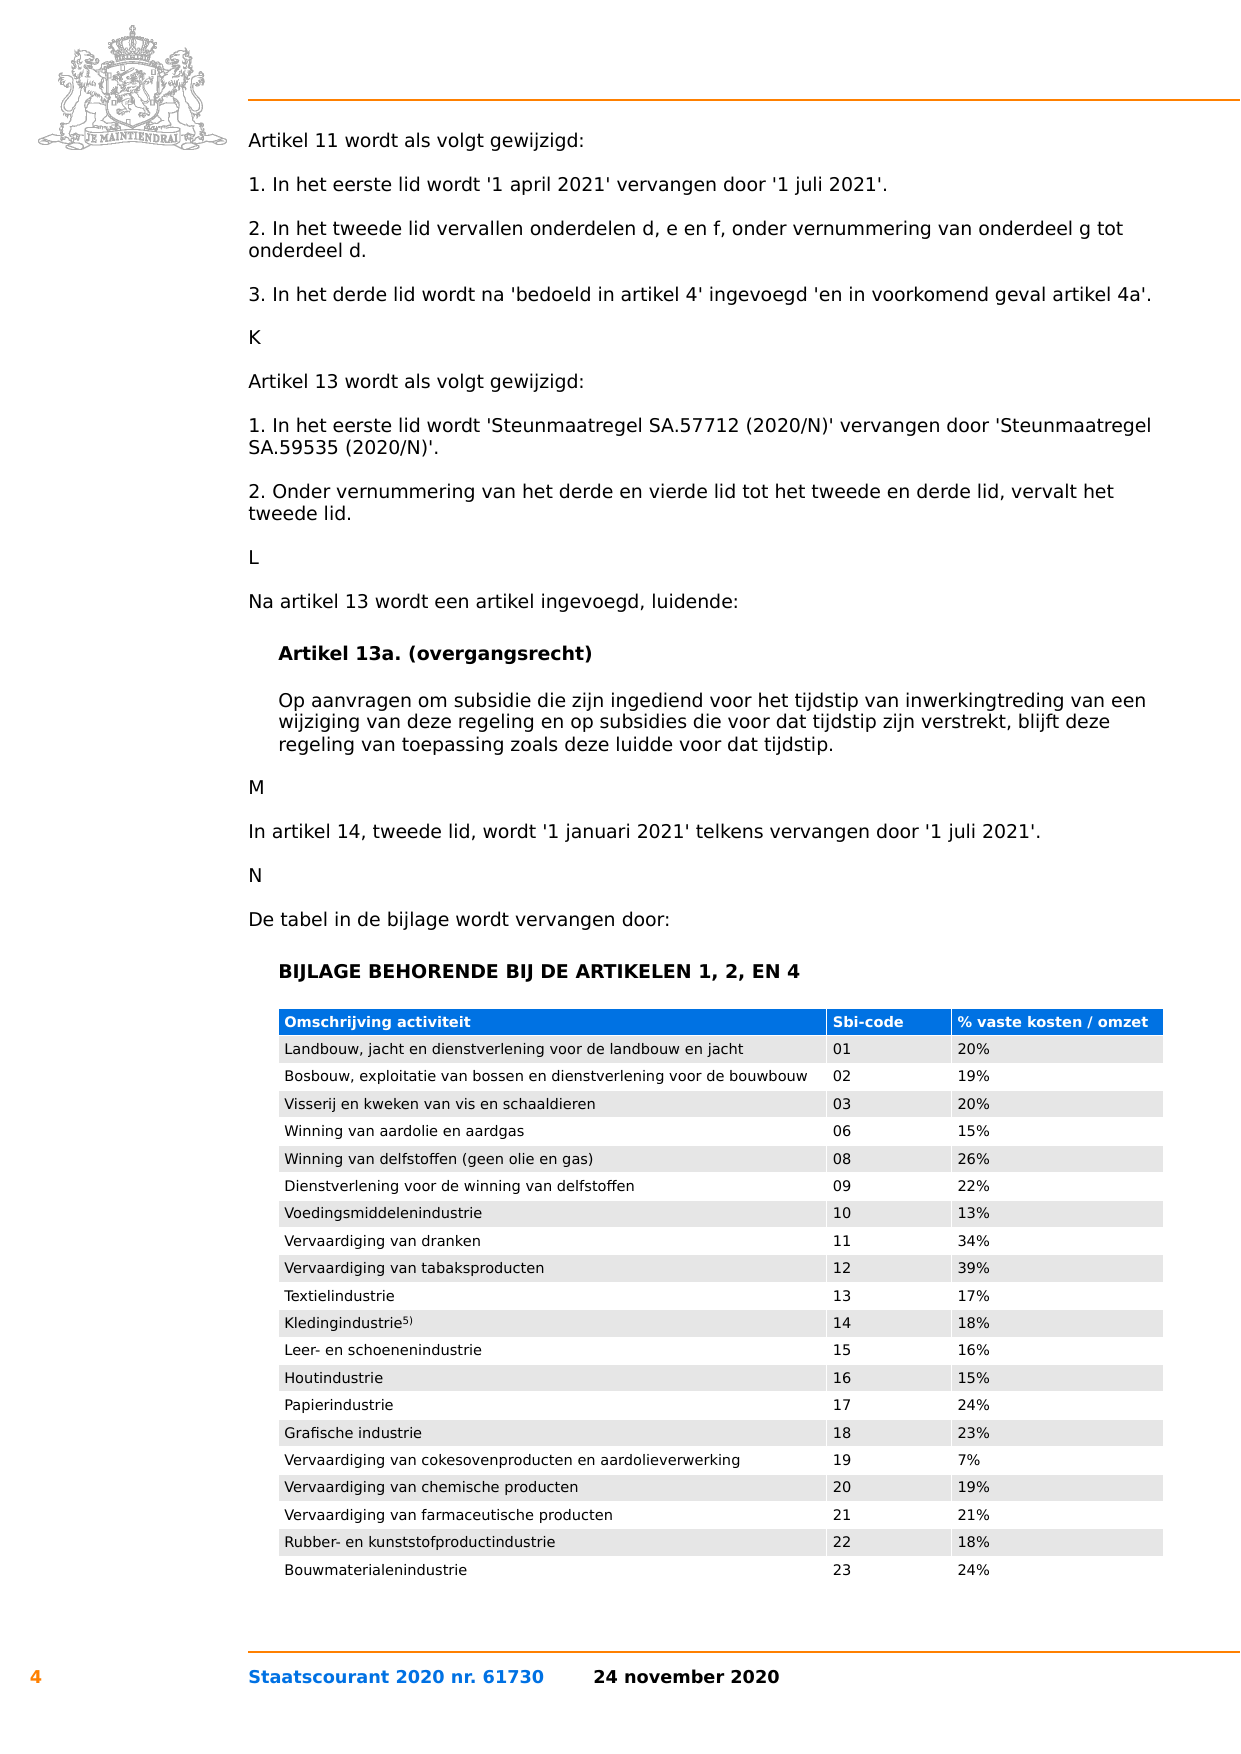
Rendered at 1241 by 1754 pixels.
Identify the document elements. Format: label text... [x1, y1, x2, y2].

table_cell Bouwmaterialenindustrie [279, 1557, 826, 1583]
table_header Omschrijving activiteit [279, 1009, 826, 1035]
table_cell 24% [952, 1557, 1163, 1583]
table_cell 14 [827, 1310, 951, 1337]
table_cell 03 [827, 1091, 951, 1117]
table_cell 23% [952, 1420, 1163, 1446]
table_cell 34% [952, 1228, 1163, 1254]
table_cell 06 [827, 1119, 951, 1145]
table_cell 13 [827, 1283, 951, 1309]
table_cell 18% [952, 1529, 1163, 1556]
table_cell Grafische industrie [279, 1420, 826, 1446]
table_cell 17% [952, 1283, 1163, 1309]
table_cell 10 [827, 1201, 951, 1227]
table_cell 11 [827, 1228, 951, 1254]
table_cell Visserij en kweken van vis en schaaldieren [279, 1091, 826, 1117]
table_cell 26% [952, 1146, 1163, 1172]
text In artikel 14, tweede lid, wordt '1 januari 2021' telkens vervangen door '1 juli 2021'. [248, 821, 1163, 843]
table_cell Rubber- en kunststofproductindustrie [279, 1529, 826, 1556]
table_cell 22 [827, 1529, 951, 1556]
table_cell 09 [827, 1173, 951, 1199]
text L [248, 547, 1163, 569]
table_cell Houtindustrie [279, 1365, 826, 1391]
table_cell 13% [952, 1201, 1163, 1227]
text M [248, 777, 1163, 799]
text 3. In het derde lid wordt na 'bedoeld in artikel 4' ingevoegd 'en in voorkomend geval artikel 4a'. [248, 283, 1163, 305]
table_cell 19% [952, 1475, 1163, 1501]
table_cell 23 [827, 1557, 951, 1583]
table_cell Winning van aardolie en aardgas [279, 1119, 826, 1145]
table_cell 18% [952, 1310, 1163, 1337]
table_cell Vervaardiging van tabaksproducten [279, 1255, 826, 1282]
table_cell 12 [827, 1255, 951, 1282]
table_cell Papierindustrie [279, 1393, 826, 1419]
table_cell 20% [952, 1036, 1163, 1063]
table_cell Bosbouw, exploitatie van bossen en dienstverlening voor de bouwbouw [279, 1064, 826, 1090]
table_cell Kledingindustrie5) [279, 1310, 826, 1337]
table_cell Landbouw, jacht en dienstverlening voor de landbouw en jacht [279, 1036, 826, 1063]
text De tabel in de bijlage wordt vervangen door: [248, 909, 1163, 931]
text K [248, 327, 1163, 349]
table_cell 7% [952, 1447, 1163, 1473]
subtitle BIJLAGE BEHORENDE BIJ DE ARTIKELEN 1, 2, EN 4 [278, 961, 1163, 983]
table_cell Voedingsmiddelenindustrie [279, 1201, 826, 1227]
table_cell 22% [952, 1173, 1163, 1199]
table_cell 17 [827, 1393, 951, 1419]
table_cell 08 [827, 1146, 951, 1172]
table_header Sbi-code [827, 1009, 951, 1035]
table_cell 15% [952, 1365, 1163, 1391]
table_cell 16% [952, 1338, 1163, 1364]
table_cell 20% [952, 1091, 1163, 1117]
table_cell 24% [952, 1393, 1163, 1419]
table_cell 18 [827, 1420, 951, 1446]
text Na artikel 13 wordt een artikel ingevoegd, luidende: [248, 591, 1163, 612]
text Artikel 13 wordt als volgt gewijzigd: [248, 371, 1163, 393]
table_cell 15 [827, 1338, 951, 1364]
table_cell 02 [827, 1064, 951, 1090]
table_cell Vervaardiging van dranken [279, 1228, 826, 1254]
table_cell Vervaardiging van farmaceutische producten [279, 1502, 826, 1528]
table_cell 16 [827, 1365, 951, 1391]
table_cell 15% [952, 1119, 1163, 1145]
table_cell Winning van delfstoffen (geen olie en gas) [279, 1146, 826, 1172]
text N [248, 865, 1163, 887]
text 1. In het eerste lid wordt '1 april 2021' vervangen door '1 juli 2021'. [248, 174, 1163, 196]
table_cell 21% [952, 1502, 1163, 1528]
table_cell 19% [952, 1064, 1163, 1090]
picture [38, 25, 227, 150]
table_cell Dienstverlening voor de winning van delfstoffen [279, 1173, 826, 1199]
table_header % vaste kosten / omzet [952, 1009, 1163, 1035]
table_cell Vervaardiging van chemische producten [279, 1475, 826, 1501]
subtitle Artikel 13a. (overgangsrecht) [278, 642, 1163, 664]
text Artikel 11 wordt als volgt gewijzigd: [248, 130, 1163, 152]
table_cell Textielindustrie [279, 1283, 826, 1309]
text 2. Onder vernummering van het derde en vierde lid tot het tweede en derde lid, vervalt het tweede lid. [248, 481, 1163, 525]
text 2. In het tweede lid vervallen onderdelen d, e en f, onder vernummering van onderdeel g tot onderdeel d. [248, 218, 1163, 262]
text 1. In het eerste lid wordt 'Steunmaatregel SA.57712 (2020/N)' vervangen door 'Steunmaatregel SA.59535 (2020/N)'. [248, 415, 1163, 459]
table_cell 01 [827, 1036, 951, 1063]
table_cell Vervaardiging van cokesovenproducten en aardolieverwerking [279, 1447, 826, 1473]
table_cell Leer- en schoenenindustrie [279, 1338, 826, 1364]
table_cell 20 [827, 1475, 951, 1501]
table_cell 21 [827, 1502, 951, 1528]
table_cell 39% [952, 1255, 1163, 1282]
text Op aanvragen om subsidie die zijn ingediend voor het tijdstip van inwerkingtreding van een wijziging van deze regeling en op subsidies die voor dat tijdstip zijn verstrekt, blijft deze regeling van toepassing zoals deze luidde voor dat tijdstip. [278, 689, 1163, 755]
table_cell 19 [827, 1447, 951, 1473]
